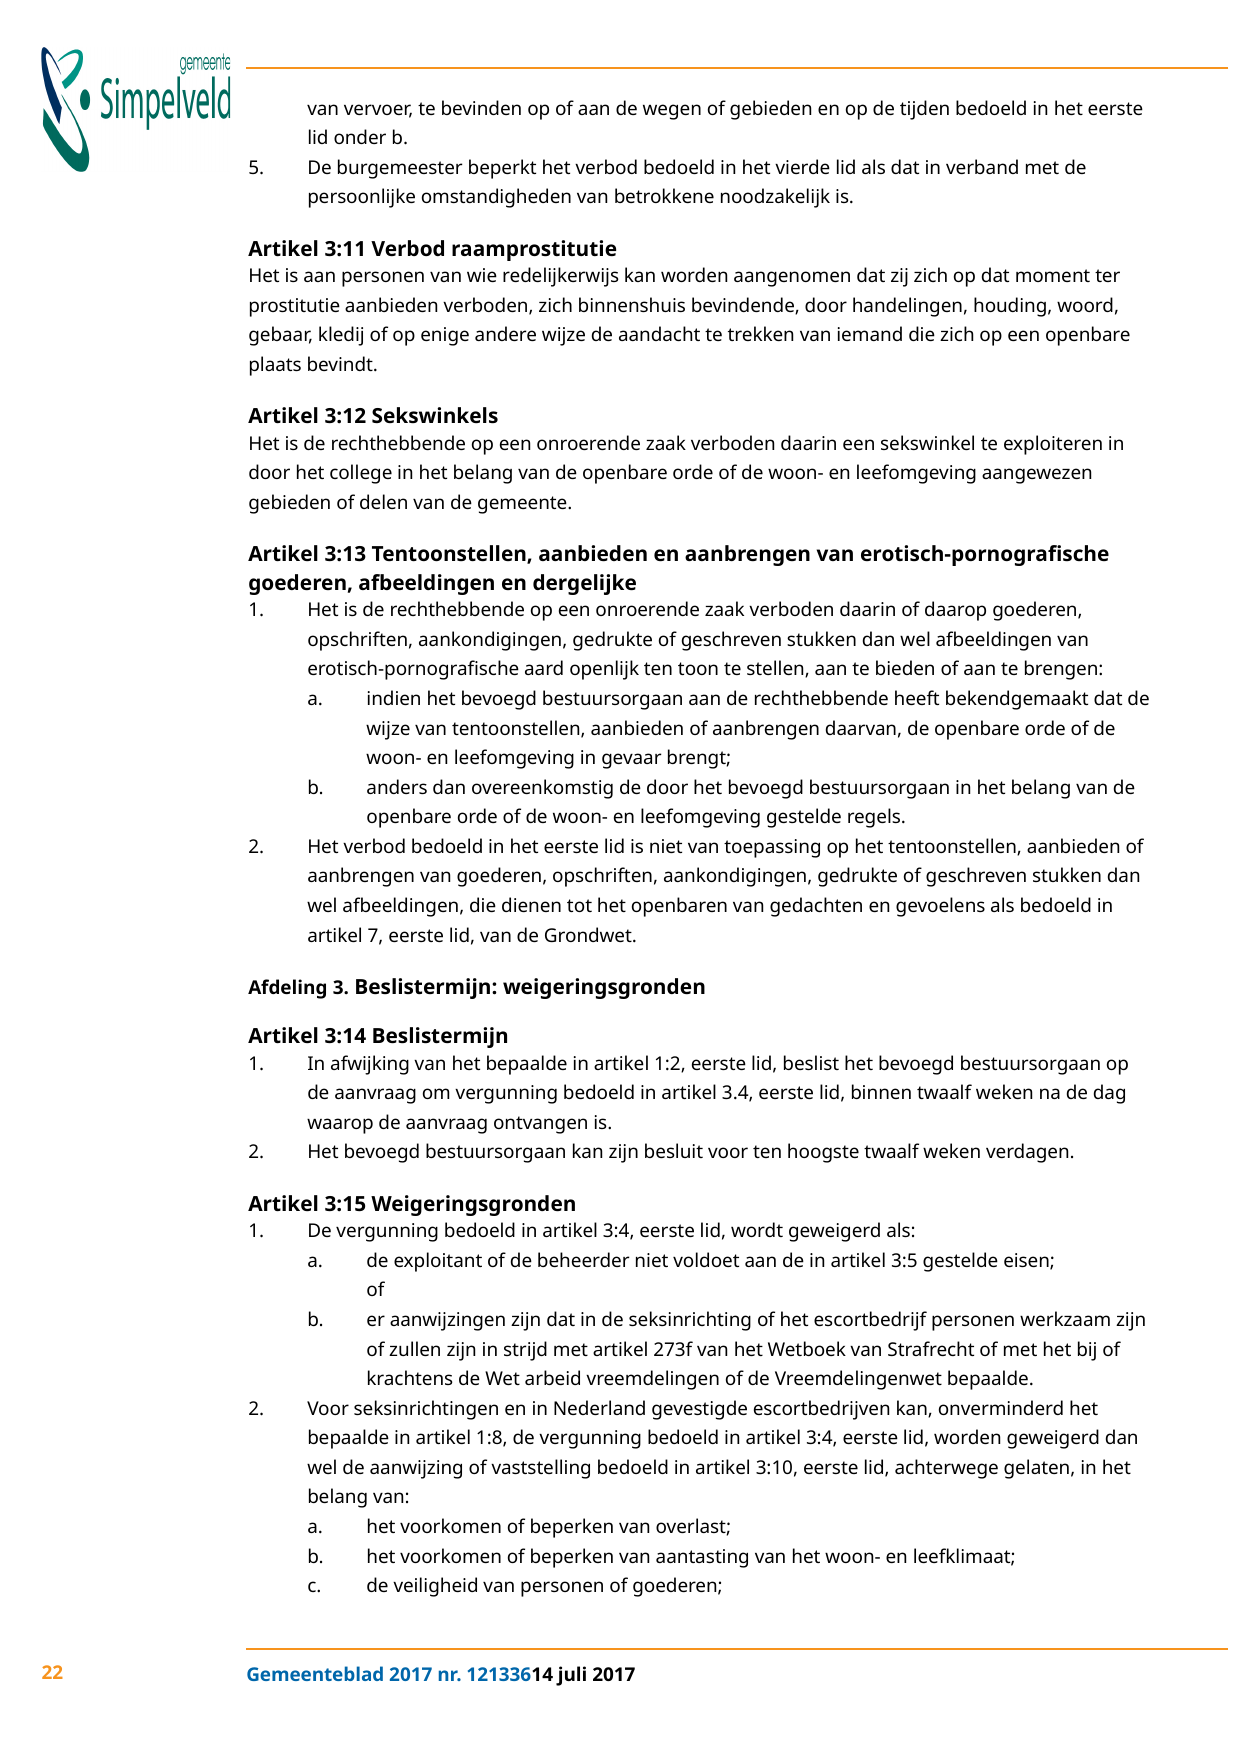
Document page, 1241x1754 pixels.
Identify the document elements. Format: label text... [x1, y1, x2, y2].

list het voorkomen of beperken van aantasting van het woon- en leefklimaat; [307, 1543, 1152, 1569]
list Het bevoegd bestuursorgaan kan zijn besluit voor ten hoogste twaalf weken verdagen. [248, 1139, 1152, 1164]
list er aanwijzingen zijn dat in de seksinrichting of het escortbedrijf personen werkzaam zijn of zullen zijn in strijd met artikel 273f van het Wetboek van Strafrecht of met het bij of krachtens de Wet arbeid vreemdelingen of de Vreemdelingenwet bepaalde. [307, 1306, 1152, 1391]
list De burgemeester beperkt het verbod bedoeld in het vierde lid als dat in verband met de persoonlijke omstandigheden van betrokkene noodzakelijk is. [248, 154, 1152, 209]
text Artikel 3:13 Tentoonstellen, aanbieden en aanbrengen van erotisch-pornografische goederen, afbeeldingen en dergelijke [248, 539, 1152, 596]
text Artikel 3:11 Verbod raamprostitutie [248, 234, 1152, 262]
list Het is de rechthebbende op een onroerende zaak verboden daarin of daarop goederen, opschriften, aankondigingen, gedrukte of geschreven stukken dan wel afbeeldingen van erotisch-pornografische aard openlijk ten toon te stellen, aan te bieden of aan te brengen: [248, 596, 1152, 681]
list Het verbod bedoeld in het eerste lid is niet van toepassing op het tentoonstellen, aanbieden of aanbrengen van goederen, opschriften, aankondigingen, gedrukte of geschreven stukken dan wel afbeeldingen, die dienen tot het openbaren van gedachten en gevoelens als bedoeld in artikel 7, eerste lid, van de Grondwet. [248, 833, 1152, 948]
text Artikel 3:14 Beslistermijn [248, 1021, 1152, 1050]
list De vergunning bedoeld in artikel 3:4, eerste lid, wordt geweigerd als: [248, 1217, 1152, 1243]
list de veiligheid van personen of goederen; [307, 1572, 1152, 1598]
list Voor seksinrichtingen en in Nederland gevestigde escortbedrijven kan, onverminderd het bepaalde in artikel 1:8, de vergunning bedoeld in artikel 3:4, eerste lid, worden geweigerd dan wel de aanwijzing of vaststelling bedoeld in artikel 3:10, eerste lid, achterwege gelaten, in het belang van: [248, 1395, 1152, 1509]
text Afdeling 3. Beslistermijn: weigeringsgronden [248, 972, 1152, 1001]
text Het is aan personen van wie redelijkerwijs kan worden aangenomen dat zij zich op dat moment ter prostitutie aanbieden verboden, zich binnenshuis bevindende, door handelingen, houding, woord, gebaar, kledij of op enige andere wijze de aandacht te trekken van iemand die zich op een openbare plaats bevindt. [248, 262, 1152, 377]
list anders dan overeenkomstig de door het bevoegd bestuursorgaan in het belang van de openbare orde of de woon- en leefomgeving gestelde regels. [307, 774, 1152, 829]
list of [307, 1277, 1152, 1302]
text Artikel 3:12 Sekswinkels [248, 402, 1152, 430]
list het voorkomen of beperken van overlast; [307, 1513, 1152, 1539]
list van vervoer, te bevinden op of aan de wegen of gebieden en op de tijden bedoeld in het eerste lid onder b. [248, 95, 1152, 150]
list In afwijking van het bepaalde in artikel 1:2, eerste lid, beslist het bevoegd bestuursorgaan op de aanvraag om vergunning bedoeld in artikel 3.4, eerste lid, binnen twaalf weken na de dag waarop de aanvraag ontvangen is. [248, 1050, 1152, 1135]
list indien het bevoegd bestuursorgaan aan de rechthebbende heeft bekendgemaakt dat de wijze van tentoonstellen, aanbieden of aanbrengen daarvan, de openbare orde of de woon- en leefomgeving in gevaar brengt; [307, 685, 1152, 770]
picture [41, 47, 231, 172]
text Artikel 3:15 Weigeringsgronden [248, 1189, 1152, 1217]
text Het is de rechthebbende op een onroerende zaak verboden daarin een sekswinkel te exploiteren in door het college in het belang van de openbare orde of de woon- en leefomgeving aangewezen gebieden of delen van de gemeente. [248, 430, 1152, 515]
list de exploitant of de beheerder niet voldoet aan de in artikel 3:5 gestelde eisen; [307, 1247, 1152, 1273]
